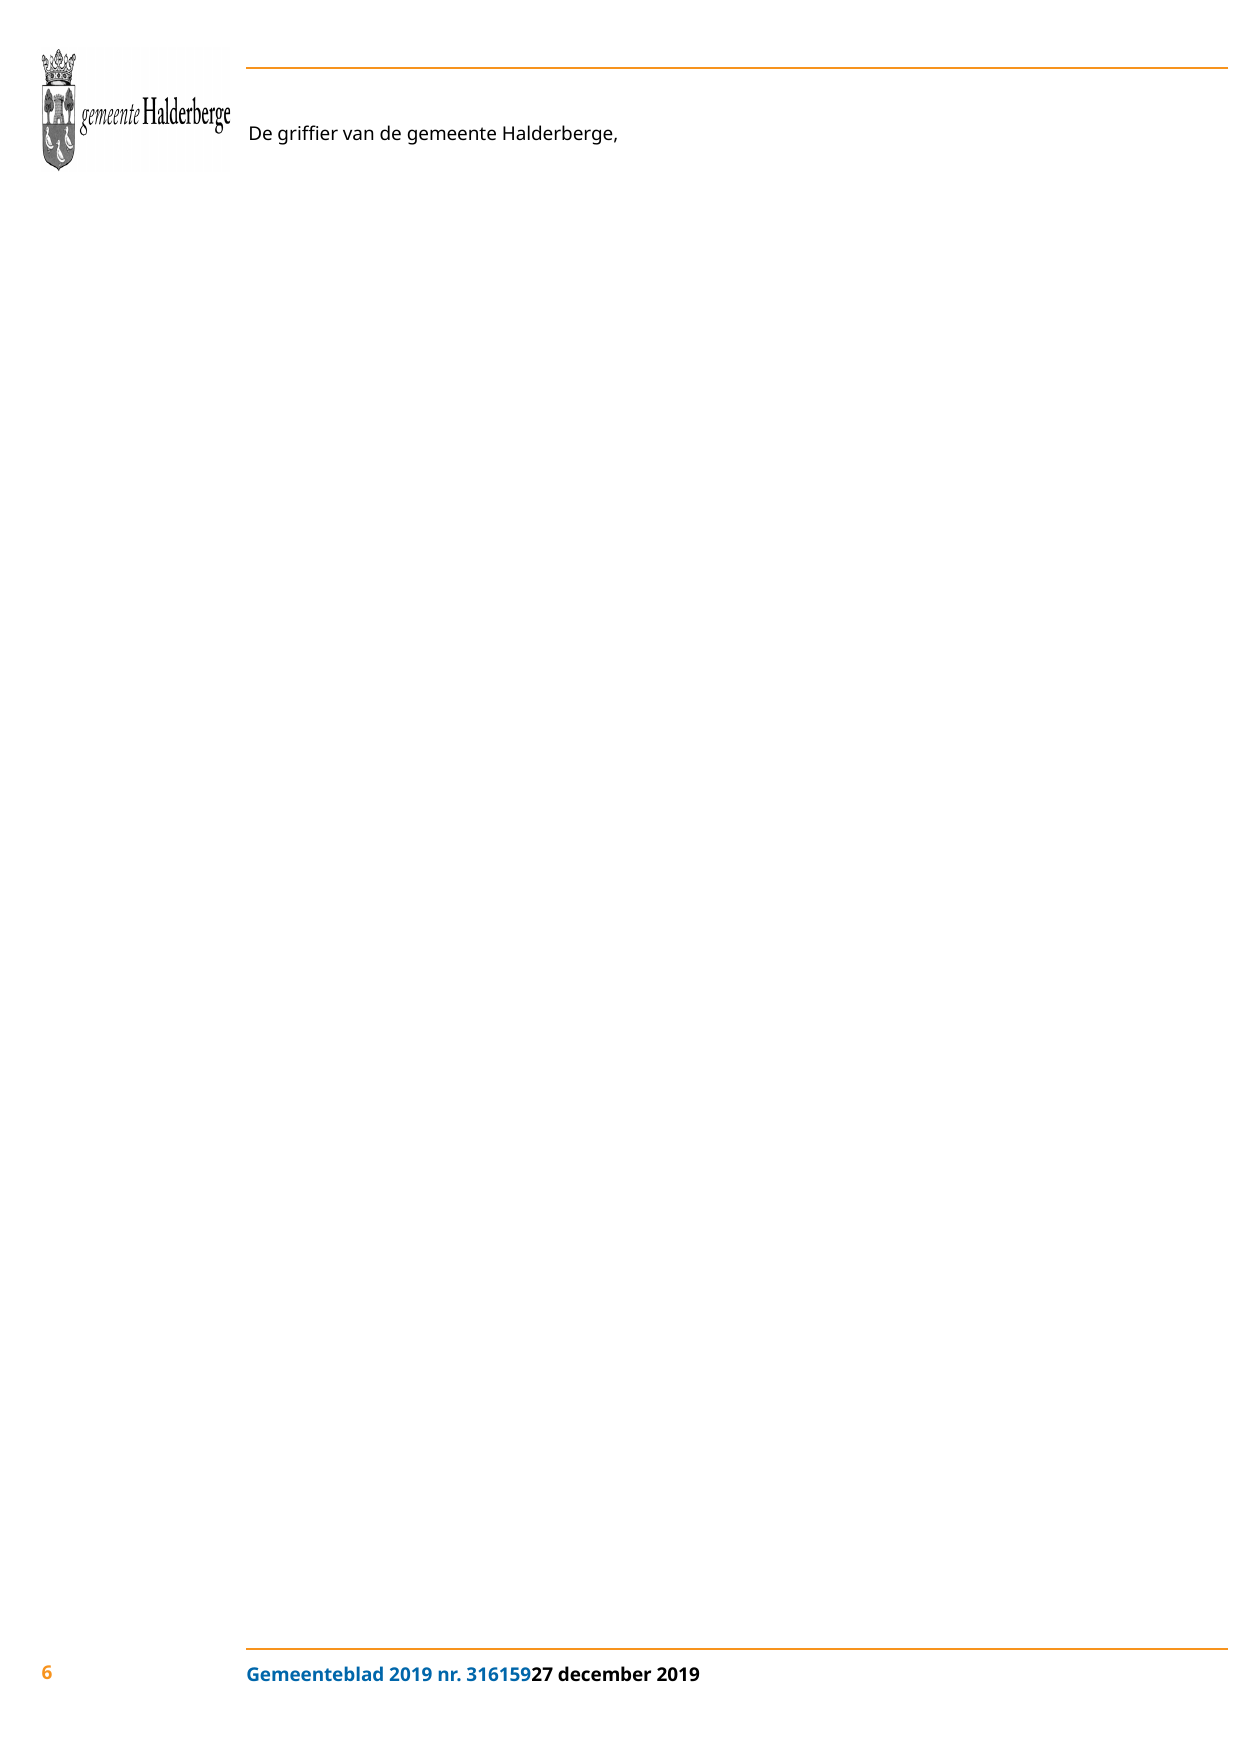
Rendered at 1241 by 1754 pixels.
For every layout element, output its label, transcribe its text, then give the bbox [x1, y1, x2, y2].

text De griffier van de gemeente Halderberge, [248, 121, 1152, 146]
picture [41, 47, 231, 172]
